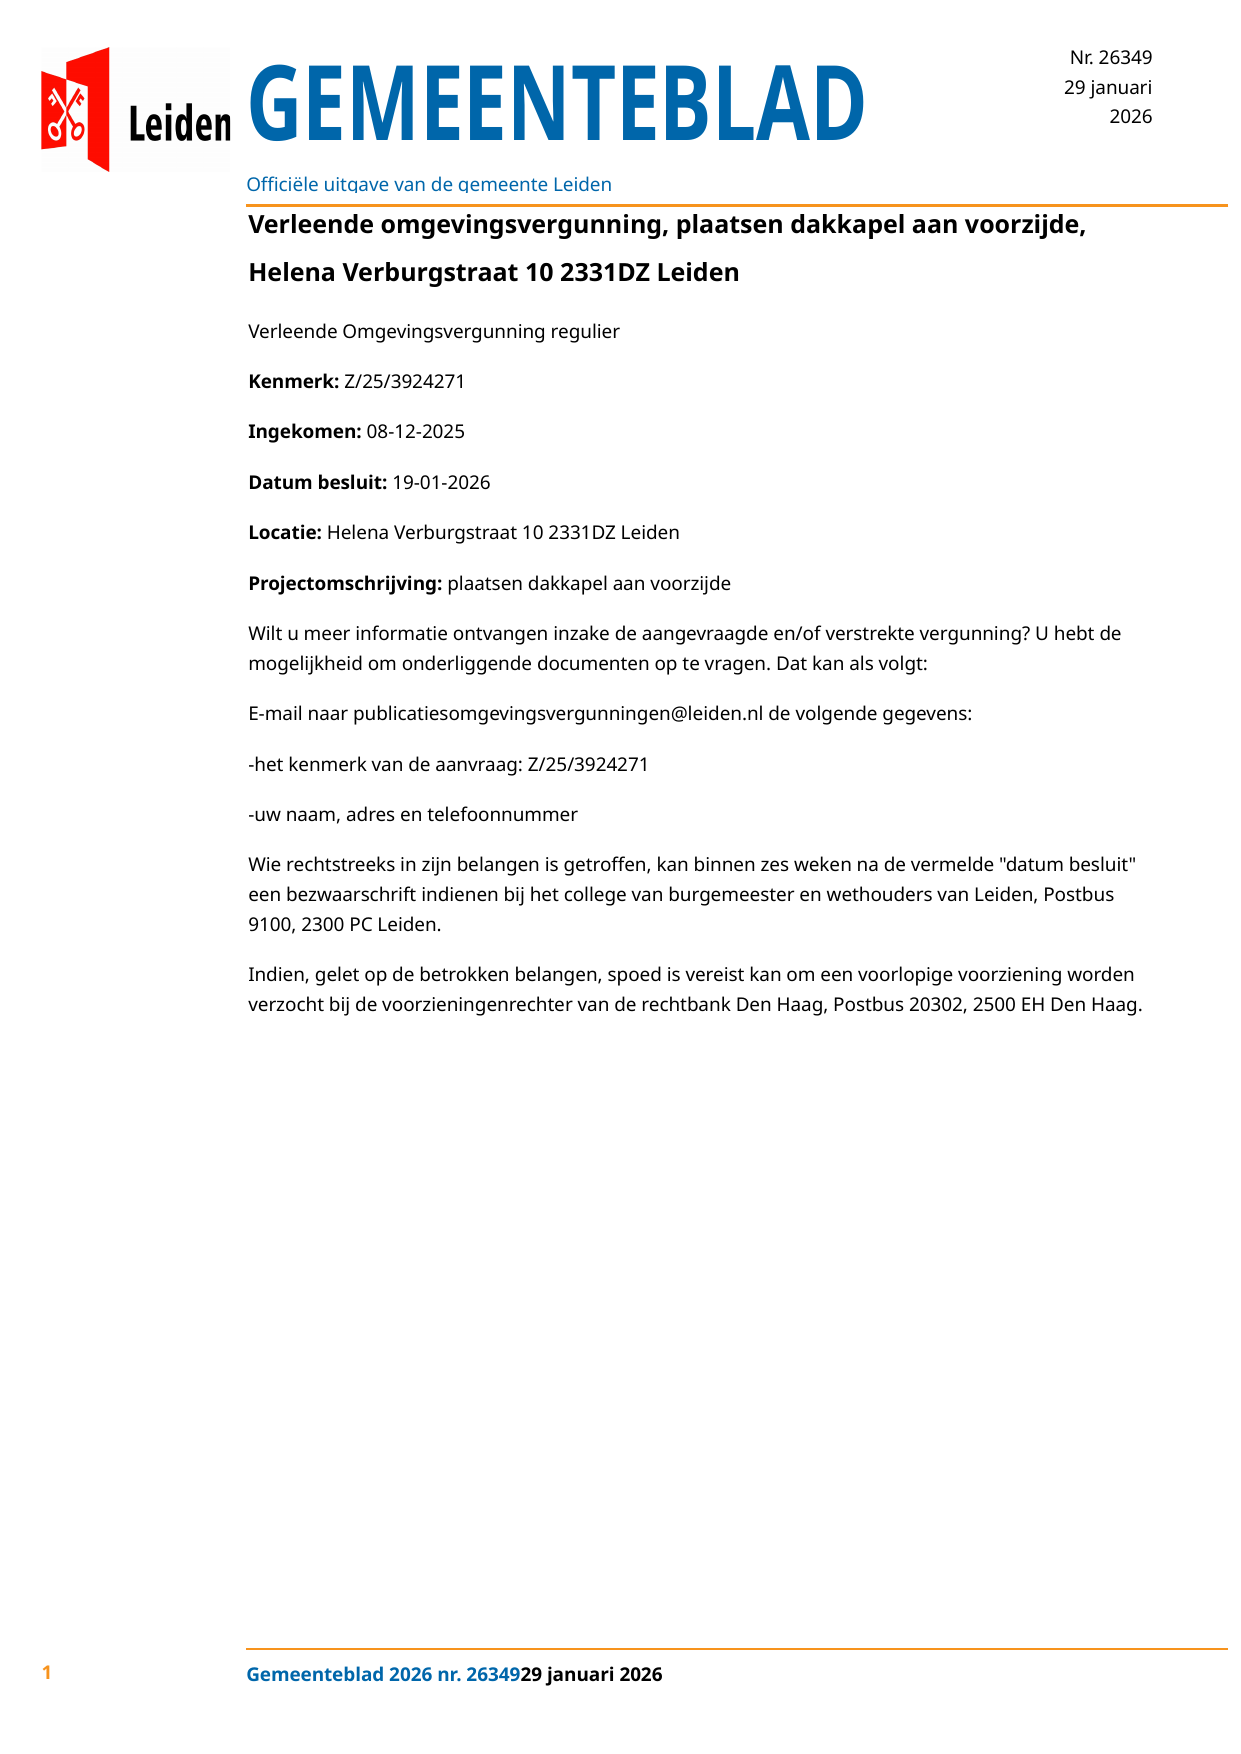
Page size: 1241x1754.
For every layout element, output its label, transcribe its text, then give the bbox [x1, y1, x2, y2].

text Projectomschrijving: plaatsen dakkapel aan voorzijde [248, 570, 1152, 596]
text Datum besluit: 19-01-2026 [248, 469, 1152, 495]
text E-mail naar publicatiesomgevingsvergunningen@leiden.nl de volgende gegevens: [248, 700, 1152, 726]
text Wie rechtstreeks in zijn belangen is getroffen, kan binnen zes weken na de vermelde "datum besluit" een bezwaarschrift indienen bij het college van burgemeester en wethouders van Leiden, Postbus 9100, 2300 PC Leiden. [248, 852, 1152, 937]
text Locatie: Helena Verburgstraat 10 2331DZ Leiden [248, 519, 1152, 545]
text -uw naam, adres en telefoonnummer [248, 801, 1152, 827]
text Verleende Omgevingsvergunning regulier [248, 318, 1152, 344]
text Kenmerk: Z/25/3924271 [248, 368, 1152, 394]
text Ingekomen: 08-12-2025 [248, 419, 1152, 444]
text -het kenmerk van de aanvraag: Z/25/3924271 [248, 751, 1152, 777]
picture [41, 47, 231, 172]
text Verleende omgevingsvergunning, plaatsen dakkapel aan voorzijde, Helena Verburgstraat 10 2331DZ Leiden [248, 207, 1152, 288]
text Indien, gelet op de betrokken belangen, spoed is vereist kan om een voorlopige voorziening worden verzocht bij de voorzieningenrechter van de rechtbank Den Haag, Postbus 20302, 2500 EH Den Haag. [248, 961, 1152, 1017]
text Wilt u meer informatie ontvangen inzake de aangevraagde en/of verstrekte vergunning? U hebt de mogelijkheid om onderliggende documenten op te vragen. Dat kan als volgt: [248, 620, 1152, 676]
